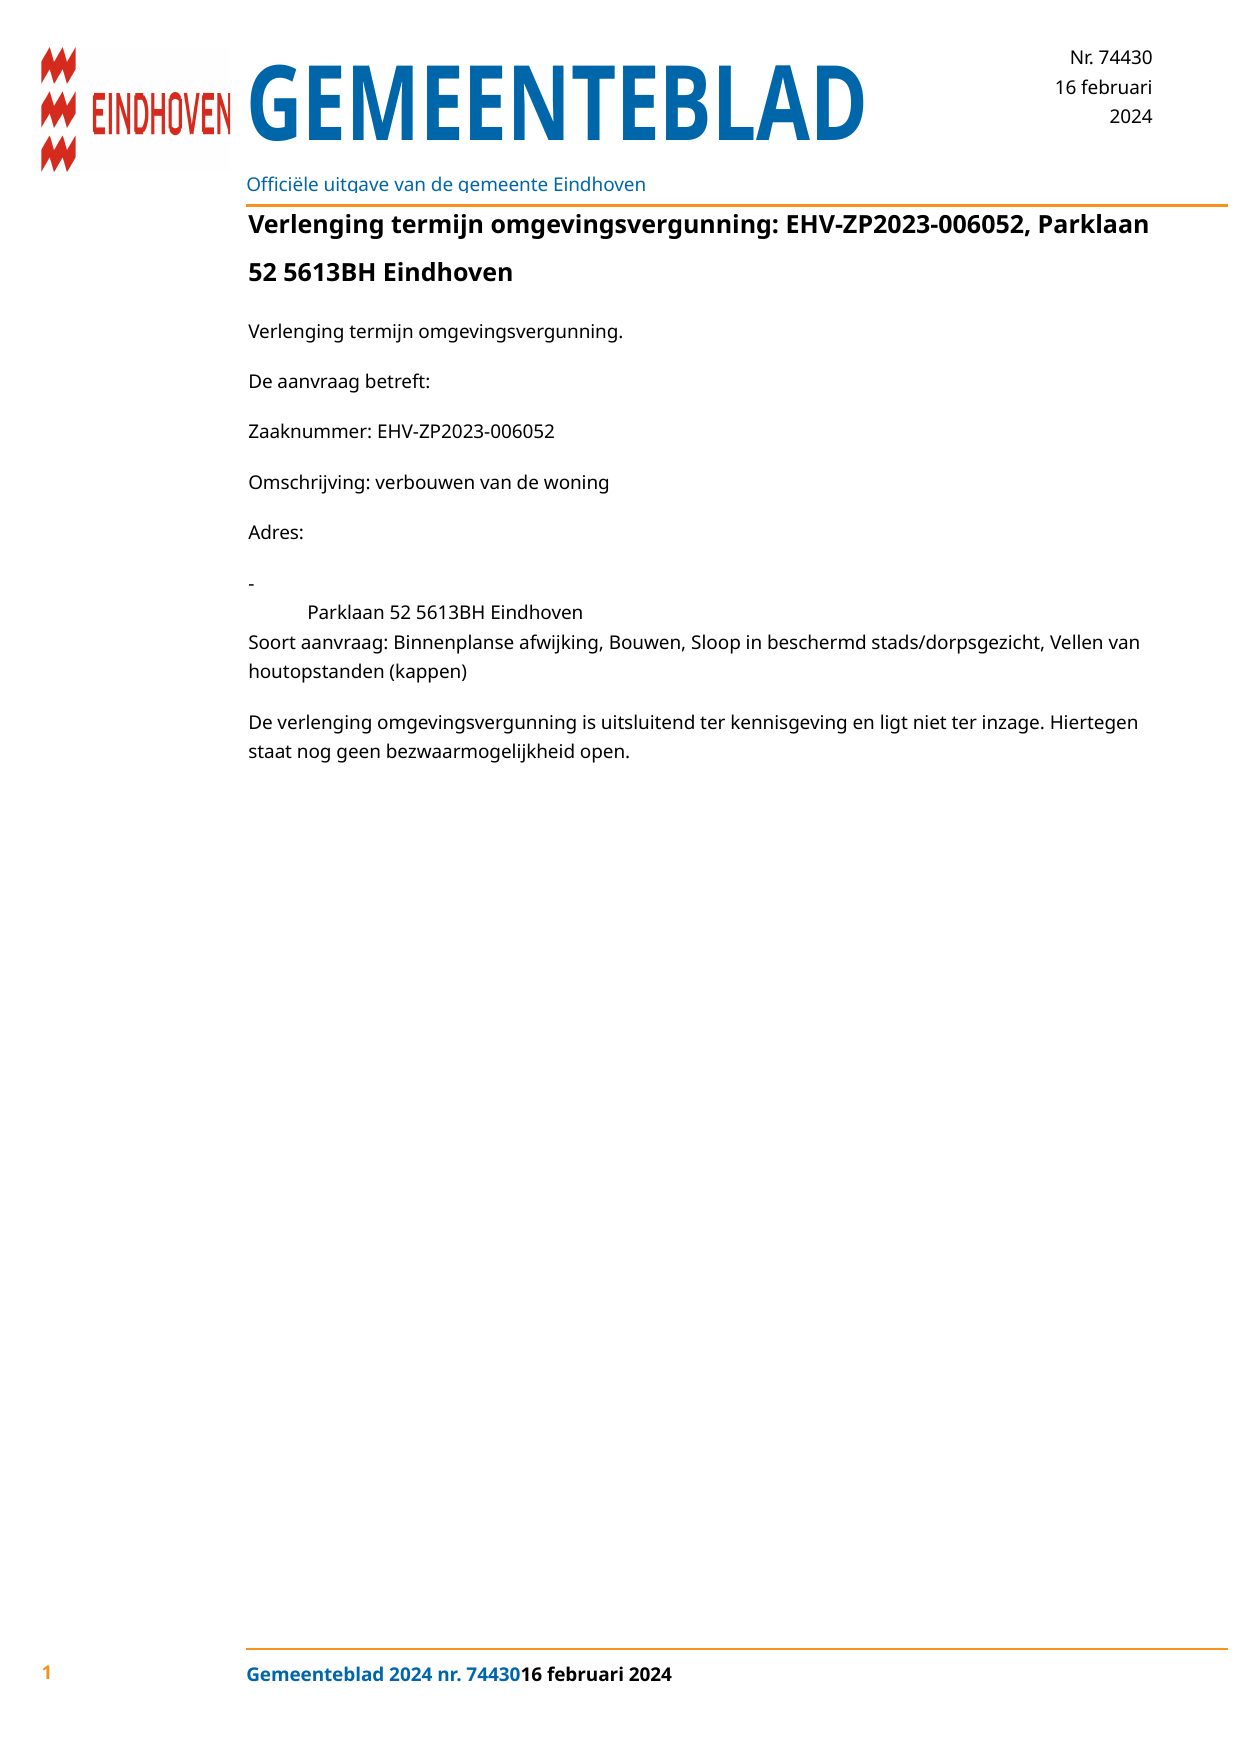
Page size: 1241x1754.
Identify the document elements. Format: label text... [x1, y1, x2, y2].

text Verlenging termijn omgevingsvergunning: EHV-ZP2023-006052, Parklaan 52 5613BH Eindhoven [248, 207, 1152, 288]
text Zaaknummer: EHV-ZP2023-006052 [248, 419, 1152, 444]
text Soort aanvraag: Binnenplanse afwijking, Bouwen, Sloop in beschermd stads/dorpsgezicht, Vellen van houtopstanden (kappen) [248, 629, 1152, 684]
text Verlenging termijn omgevingsvergunning. [248, 318, 1152, 344]
list Parklaan 52 5613BH Eindhoven [248, 599, 1152, 625]
text Adres: [248, 519, 1152, 545]
picture [41, 47, 231, 172]
text Omschrijving: verbouwen van de woning [248, 469, 1152, 495]
text De aanvraag betreft: [248, 368, 1152, 394]
text De verlenging omgevingsvergunning is uitsluitend ter kennisgeving en ligt niet ter inzage. Hiertegen staat nog geen bezwaarmogelijkheid open. [248, 709, 1152, 764]
